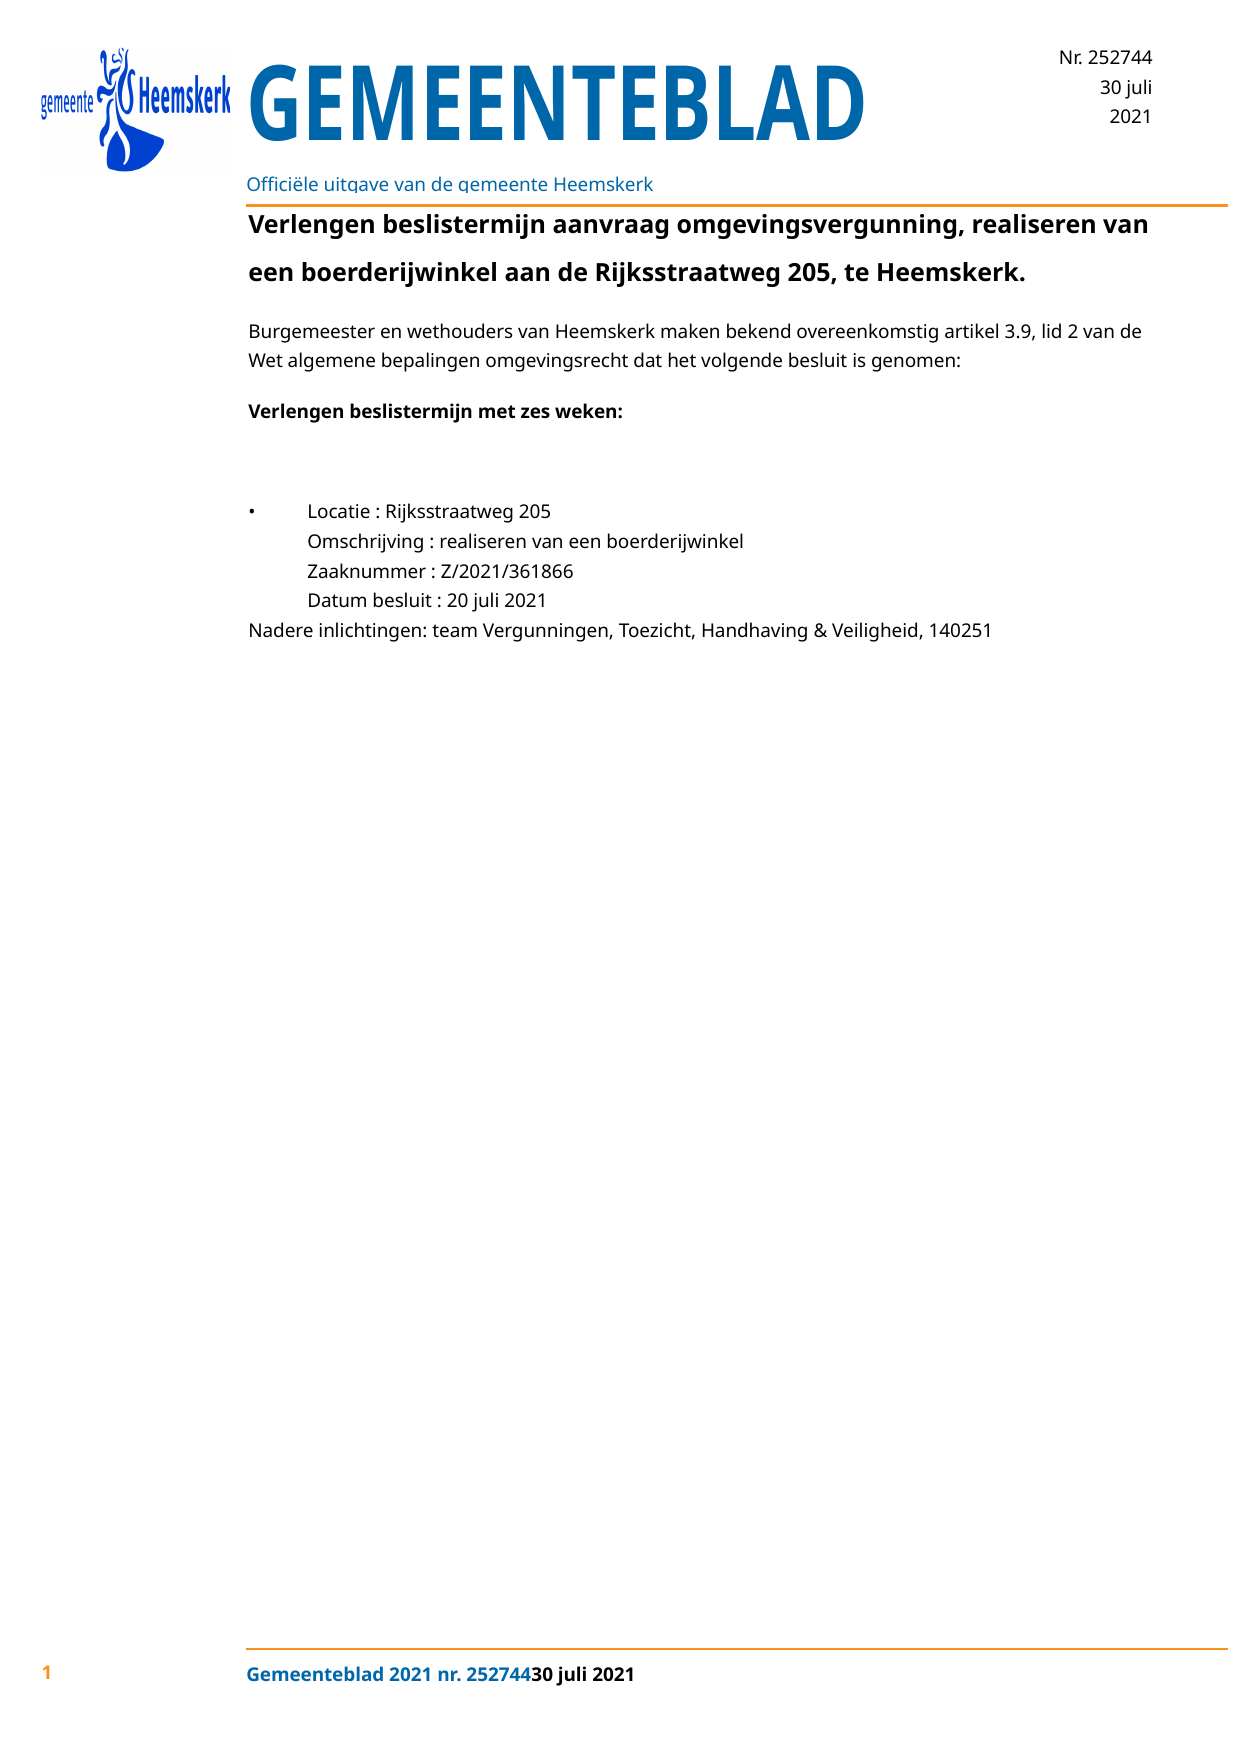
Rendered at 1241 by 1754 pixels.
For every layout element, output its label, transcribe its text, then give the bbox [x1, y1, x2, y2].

list Locatie : Rijksstraatweg 205 [248, 499, 1152, 524]
text Verlengen beslistermijn met zes weken: [248, 398, 1152, 424]
list Datum besluit : 20 juli 2021 [248, 587, 1152, 613]
text Verlengen beslistermijn aanvraag omgevingsvergunning, realiseren van een boerderijwinkel aan de Rijksstraatweg 205, te Heemskerk. [248, 207, 1152, 288]
list Zaaknummer : Z/2021/361866 [248, 558, 1152, 584]
text Nadere inlichtingen: team Vergunningen, Toezicht, Handhaving & Veiligheid, 140251 [248, 617, 1152, 643]
picture [41, 47, 231, 172]
text Burgemeester en wethouders van Heemskerk maken bekend overeenkomstig artikel 3.9, lid 2 van de Wet algemene bepalingen omgevingsrecht dat het volgende besluit is genomen: [248, 318, 1152, 373]
list Omschrijving : realiseren van een boerderijwinkel [248, 528, 1152, 554]
